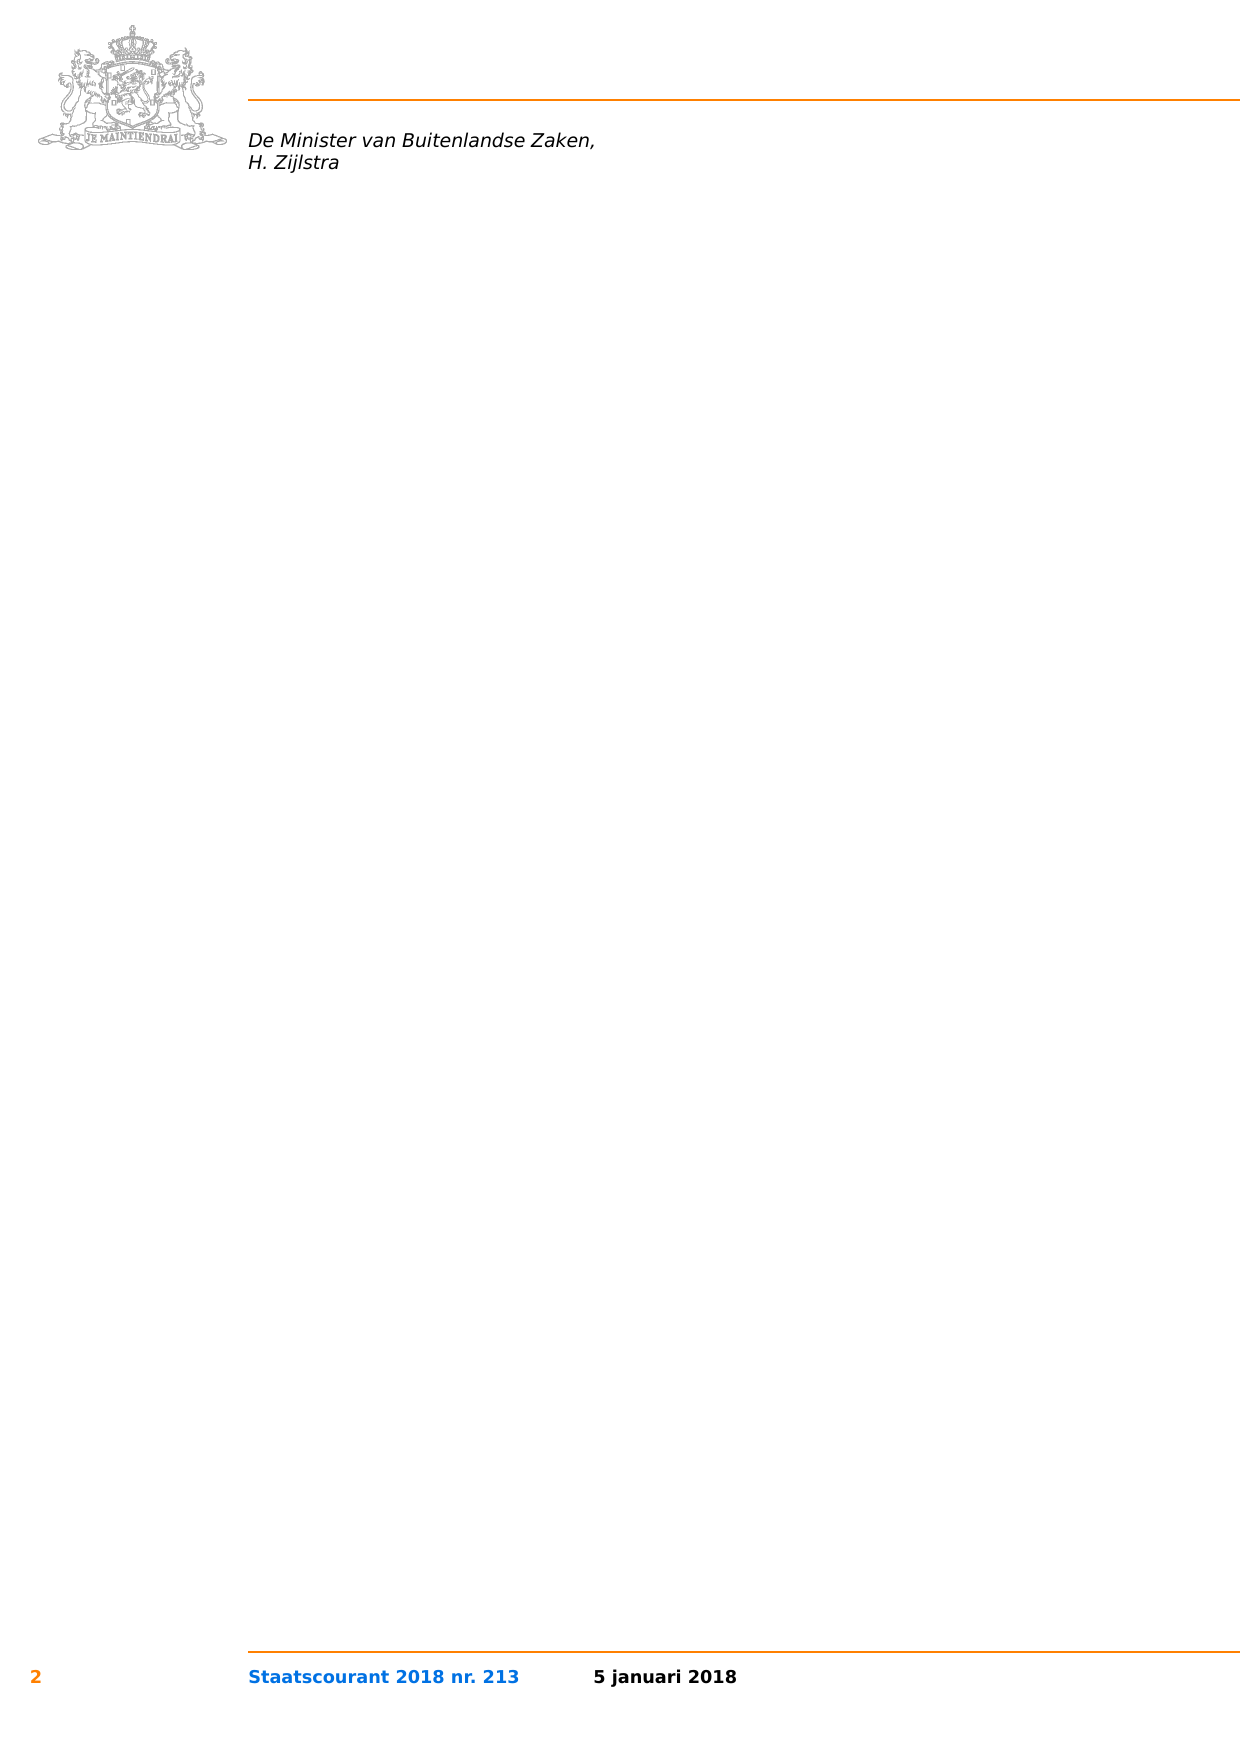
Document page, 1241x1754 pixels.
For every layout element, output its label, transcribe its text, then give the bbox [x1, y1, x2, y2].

text De Minister van Buitenlandse Zaken, H. Zijlstra [248, 130, 1163, 174]
picture [38, 25, 227, 150]
